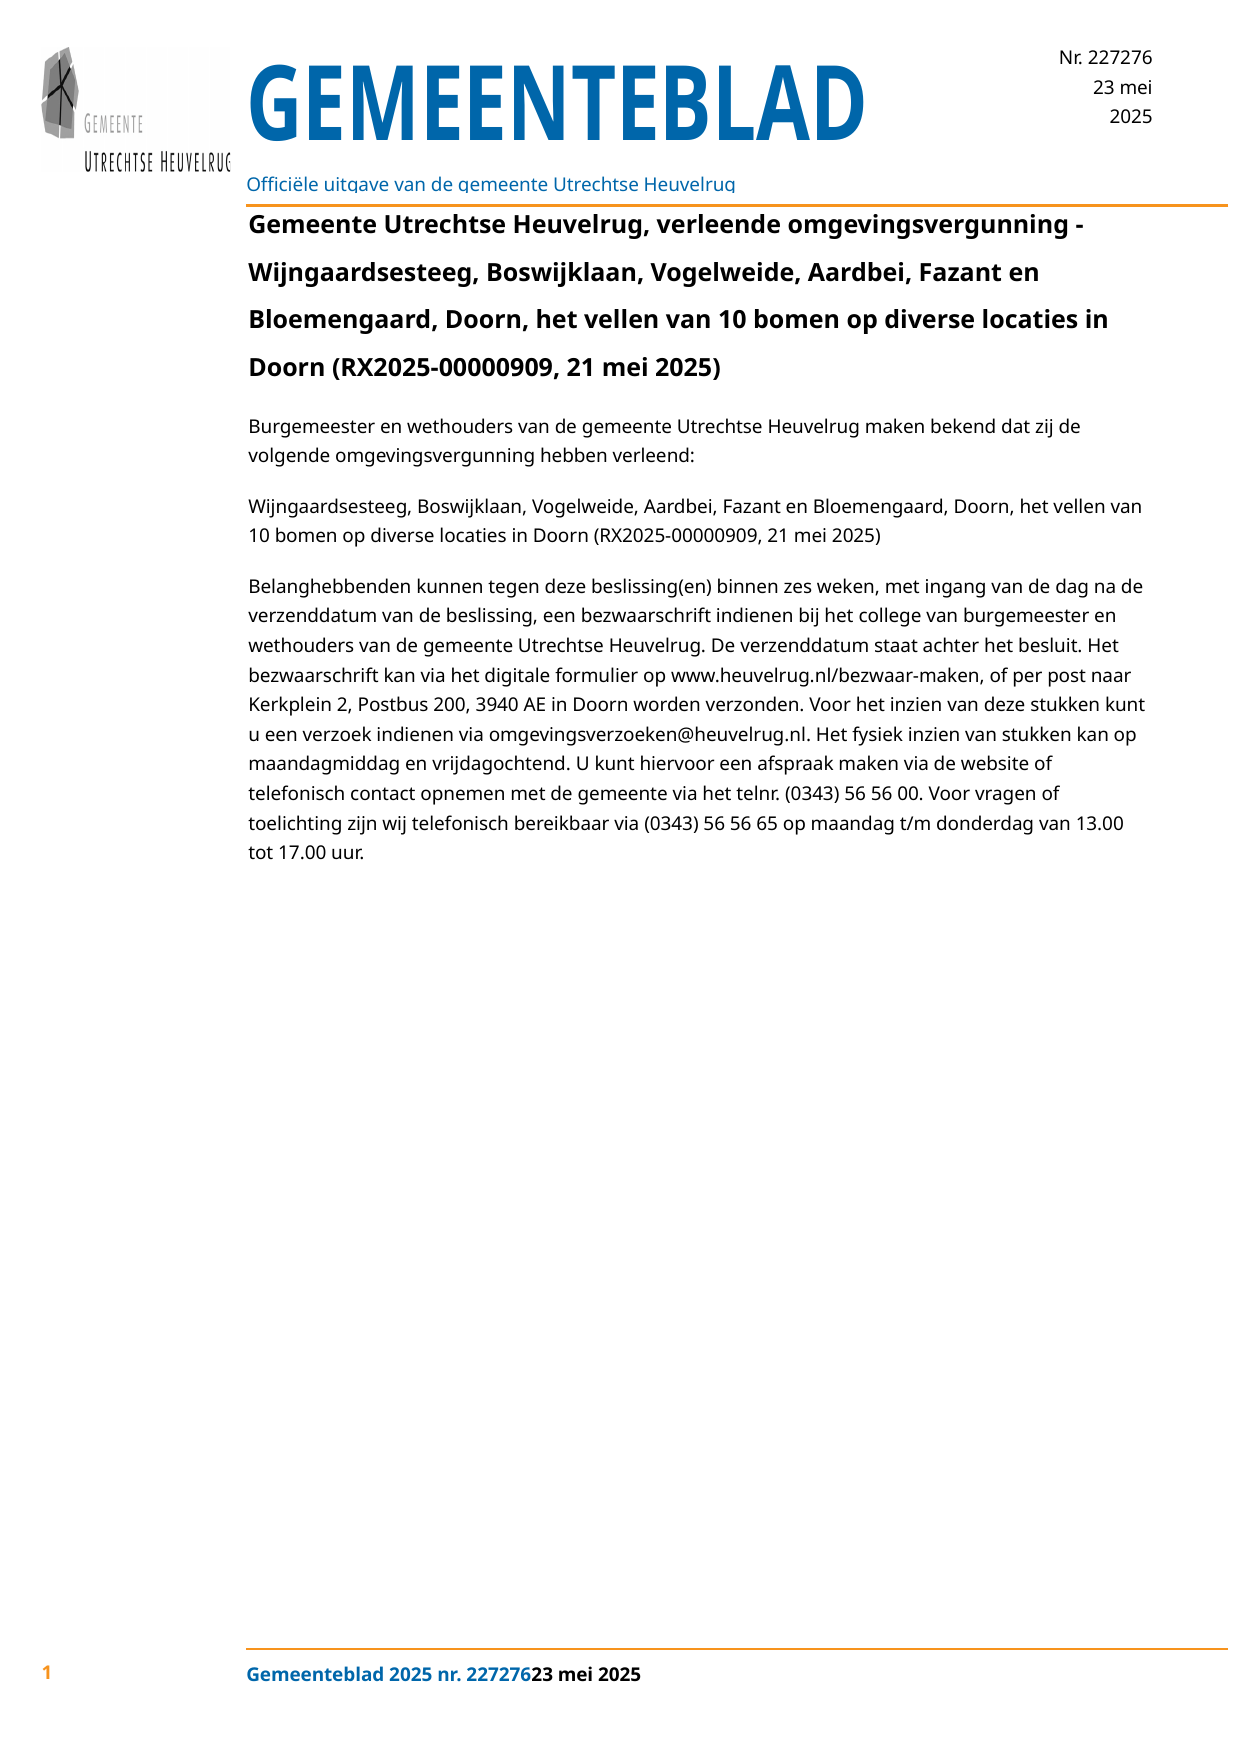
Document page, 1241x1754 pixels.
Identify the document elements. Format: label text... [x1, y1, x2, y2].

picture [41, 47, 231, 172]
text Burgemeester en wethouders van de gemeente Utrechtse Heuvelrug maken bekend dat zij de volgende omgevingsvergunning hebben verleend: [248, 413, 1152, 468]
text Belanghebbenden kunnen tegen deze beslissing(en) binnen zes weken, met ingang van de dag na de verzenddatum van de beslissing, een bezwaarschrift indienen bij het college van burgemeester en wethouders van de gemeente Utrechtse Heuvelrug. De verzenddatum staat achter het besluit. Het bezwaarschrift kan via het digitale formulier op www.heuvelrug.nl/bezwaar-maken, of per post naar Kerkplein 2, Postbus 200, 3940 AE in Doorn worden verzonden. Voor het inzien van deze stukken kunt u een verzoek indienen via omgevingsverzoeken@heuvelrug.nl. Het fysiek inzien van stukken kan op maandagmiddag en vrijdagochtend. U kunt hiervoor een afspraak maken via de website of telefonisch contact opnemen met de gemeente via het telnr. (0343) 56 56 00. Voor vragen of toelichting zijn wij telefonisch bereikbaar via (0343) 56 56 65 op maandag t/m donderdag van 13.00 tot 17.00 uur. [248, 573, 1152, 865]
text Wijngaardsesteeg, Boswijklaan, Vogelweide, Aardbei, Fazant en Bloemengaard, Doorn, het vellen van 10 bomen op diverse locaties in Doorn (RX2025-00000909, 21 mei 2025) [248, 493, 1152, 548]
text Gemeente Utrechtse Heuvelrug, verleende omgevingsvergunning - Wijngaardsesteeg, Boswijklaan, Vogelweide, Aardbei, Fazant en Bloemengaard, Doorn, het vellen van 10 bomen op diverse locaties in Doorn (RX2025-00000909, 21 mei 2025) [248, 207, 1152, 384]
